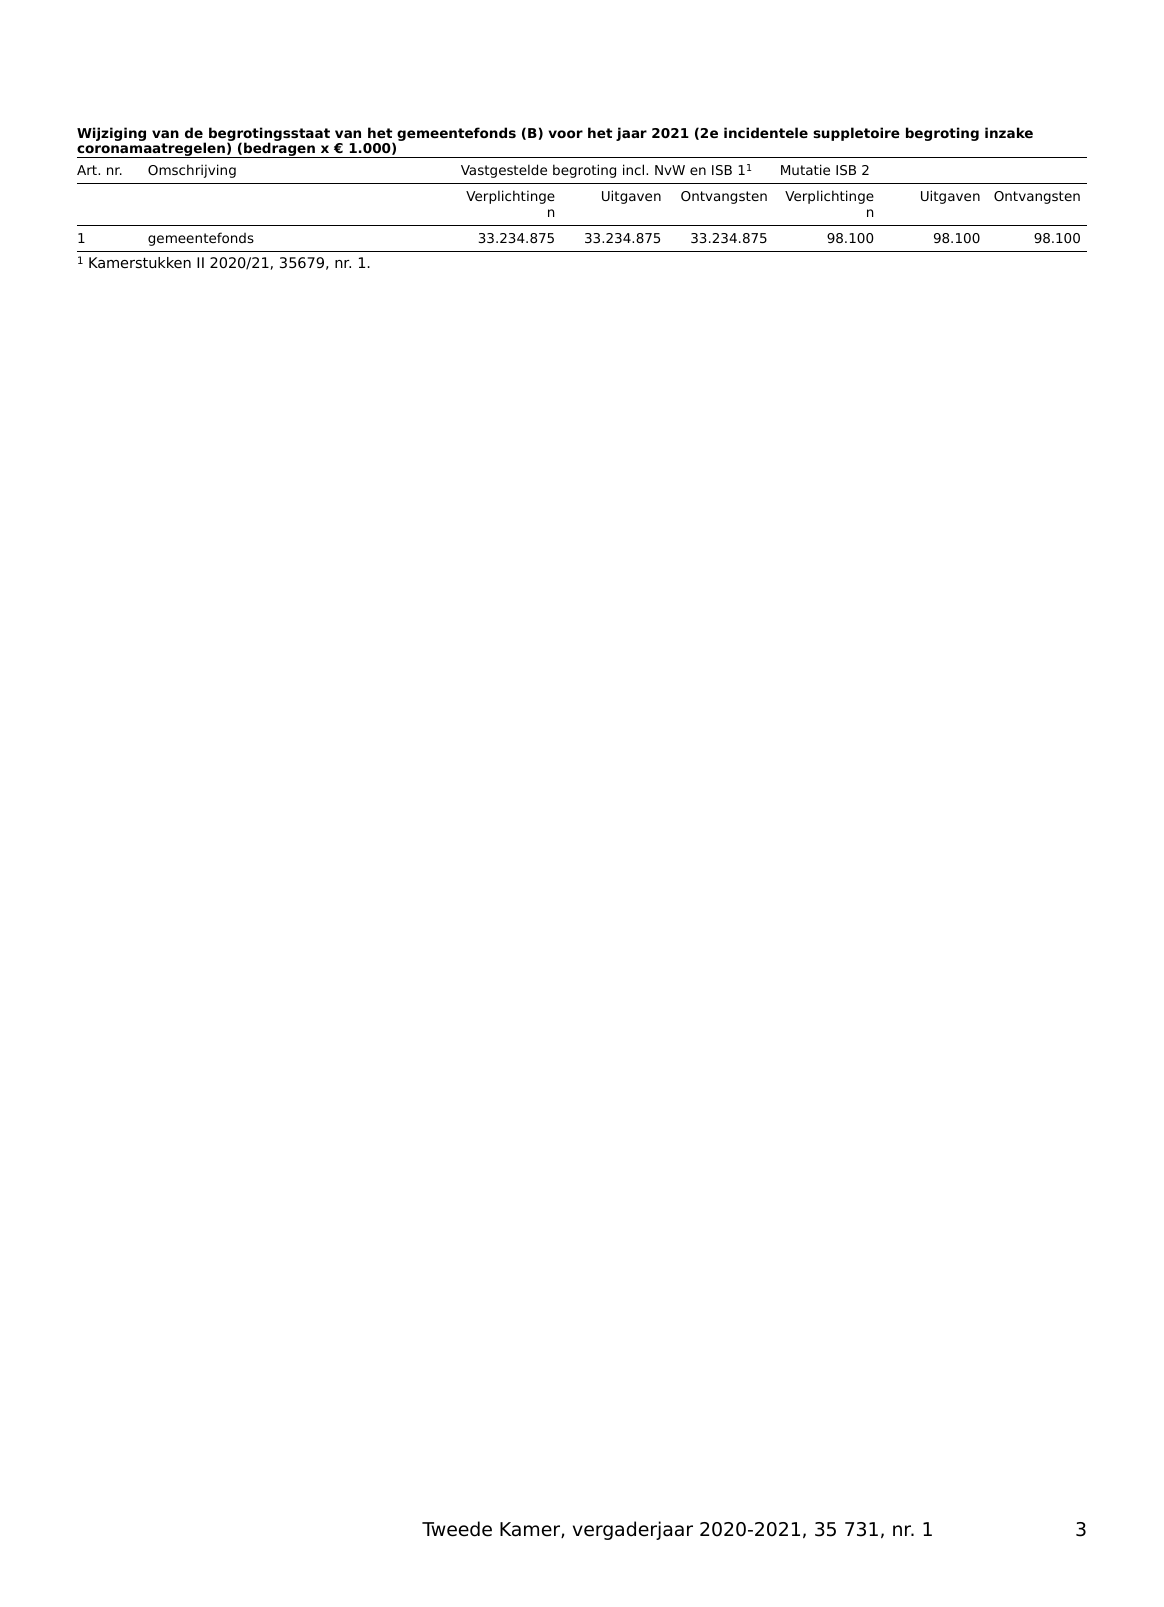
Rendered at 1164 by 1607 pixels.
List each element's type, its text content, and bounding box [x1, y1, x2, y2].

table_cell [77, 184, 142, 225]
table_cell 1 Kamerstukken II 2020/21, 35679, nr. 1. [77, 252, 1087, 272]
table_cell Ontvangsten [986, 184, 1087, 225]
table_cell 98.100 [774, 226, 880, 251]
table_cell Ontvangsten [667, 184, 773, 225]
table_cell 33.234.875 [667, 226, 773, 251]
table_cell Uitgaven [880, 184, 986, 225]
table_cell Omschrijving [142, 158, 455, 183]
table_cell Vastgestelde begroting incl. NvW en ISB 11 [455, 158, 773, 183]
table_cell Mutatie ISB 2 [774, 158, 1087, 183]
table_cell 98.100 [880, 226, 986, 251]
table_cell 98.100 [986, 226, 1087, 251]
table_cell [142, 184, 455, 225]
table_cell 33.234.875 [561, 226, 667, 251]
table_cell 33.234.875 [455, 226, 561, 251]
table_header Wijziging van de begrotingsstaat van het gemeentefonds (B) voor het jaar 2021 (2e incidentele suppletoire begroting inzake coronamaatregelen) (bedragen x € 1.000) [77, 126, 1087, 157]
table_cell Verplichtingen [455, 184, 561, 225]
table_cell 1 [77, 226, 142, 251]
table_cell Verplichtingen [774, 184, 880, 225]
table_cell gemeentefonds [142, 226, 455, 251]
table_cell Uitgaven [561, 184, 667, 225]
table_cell Art. nr. [77, 158, 142, 183]
